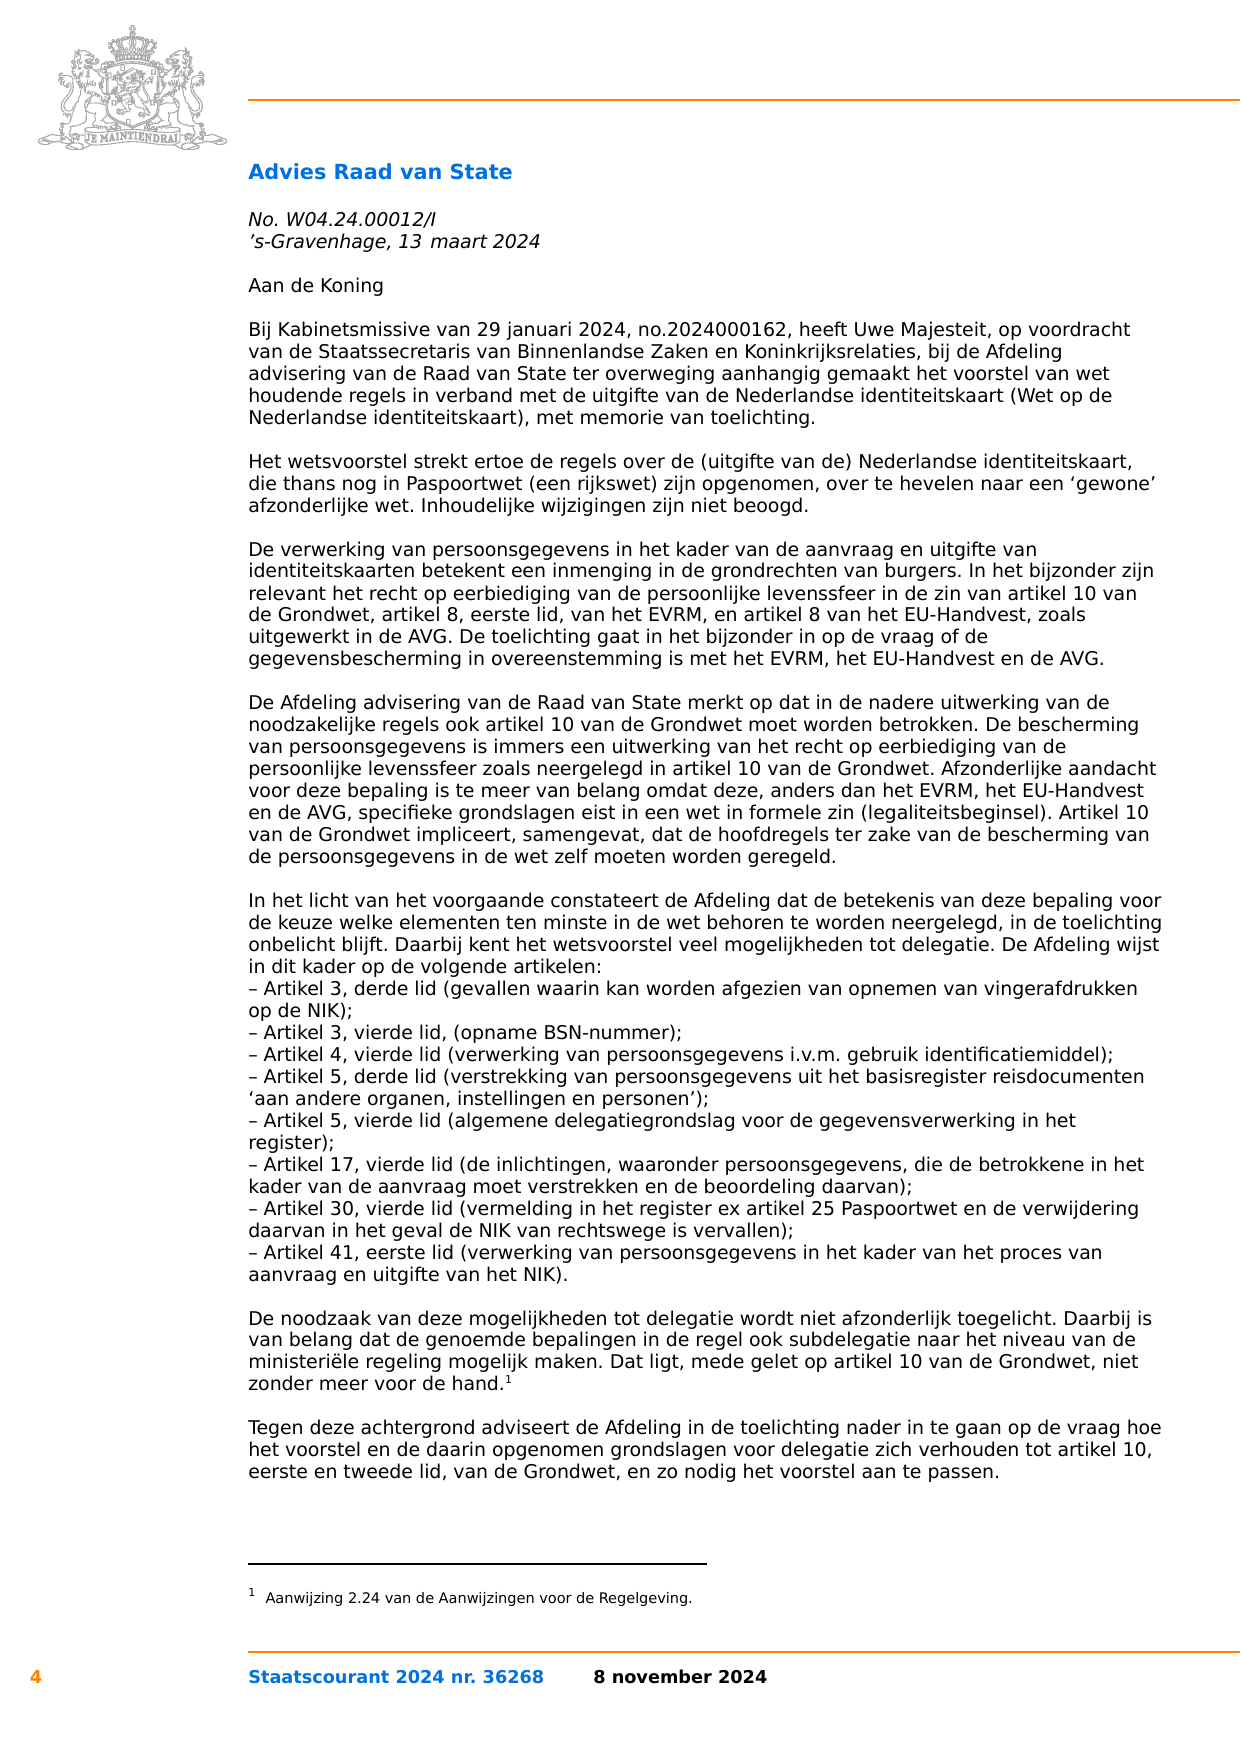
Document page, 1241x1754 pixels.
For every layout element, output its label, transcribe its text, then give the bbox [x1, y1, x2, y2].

text – Artikel 3, derde lid (gevallen waarin kan worden afgezien van opnemen van vingerafdrukken op de NIK); [248, 978, 1163, 1022]
text De verwerking van persoonsgegevens in het kader van de aanvraag en uitgifte van identiteitskaarten betekent een inmenging in de grondrechten van burgers. In het bijzonder zijn relevant het recht op eerbiediging van de persoonlijke levenssfeer in de zin van artikel 10 van de Grondwet, artikel 8, eerste lid, van het EVRM, en artikel 8 van het EU-Handvest, zoals uitgewerkt in de AVG. De toelichting gaat in het bijzonder in op de vraag of de gegevensbescherming in overeenstemming is met het EVRM, het EU-Handvest en de AVG. [248, 538, 1163, 670]
text De Afdeling advisering van de Raad van State merkt op dat in de nadere uitwerking van de noodzakelijke regels ook artikel 10 van de Grondwet moet worden betrokken. De bescherming van persoonsgegevens is immers een uitwerking van het recht op eerbiediging van de persoonlijke levenssfeer zoals neergelegd in artikel 10 van de Grondwet. Afzonderlijke aandacht voor deze bepaling is te meer van belang omdat deze, anders dan het EVRM, het EU-Handvest en de AVG, specifieke grondslagen eist in een wet in formele zin (legaliteitsbeginsel). Artikel 10 van de Grondwet impliceert, samengevat, dat de hoofdregels ter zake van de bescherming van de persoonsgegevens in de wet zelf moeten worden geregeld. [248, 692, 1163, 868]
text – Artikel 3, vierde lid, (opname BSN-nummer); [248, 1022, 1163, 1044]
text No. W04.24.00012/I [248, 209, 1163, 231]
text – Artikel 17, vierde lid (de inlichtingen, waaronder persoonsgegevens, die de betrokkene in het kader van de aanvraag moet verstrekken en de beoordeling daarvan); [248, 1154, 1163, 1198]
text Aan de Koning [248, 275, 1163, 297]
text – Artikel 30, vierde lid (vermelding in het register ex artikel 25 Paspoortwet en de verwijdering daarvan in het geval de NIK van rechtswege is vervallen); [248, 1198, 1163, 1242]
text Aanwijzing 2.24 van de Aanwijzingen voor de Regelgeving. [248, 1586, 1163, 1608]
text – Artikel 41, eerste lid (verwerking van persoonsgegevens in het kader van het proces van aanvraag en uitgifte van het NIK). [248, 1242, 1163, 1286]
text – Artikel 5, derde lid (verstrekking van persoonsgegevens uit het basisregister reisdocumenten ‘aan andere organen, instellingen en personen’); [248, 1066, 1163, 1110]
text – Artikel 4, vierde lid (verwerking van persoonsgegevens i.v.m. gebruik identificatiemiddel); [248, 1044, 1163, 1066]
text In het licht van het voorgaande constateert de Afdeling dat de betekenis van deze bepaling voor de keuze welke elementen ten minste in de wet behoren te worden neergelegd, in de toelichting onbelicht blijft. Daarbij kent het wetsvoorstel veel mogelijkheden tot delegatie. De Afdeling wijst in dit kader op de volgende artikelen: [248, 890, 1163, 978]
text De noodzaak van deze mogelijkheden tot delegatie wordt niet afzonderlijk toegelicht. Daarbij is van belang dat de genoemde bepalingen in de regel ook subdelegatie naar het niveau van de ministeriële regeling mogelijk maken. Dat ligt, mede gelet op artikel 10 van de Grondwet, niet zonder meer voor de hand. [248, 1307, 1163, 1395]
subtitle Advies Raad van State [248, 160, 1163, 184]
text – Artikel 5, vierde lid (algemene delegatiegrondslag voor de gegevensverwerking in het register); [248, 1110, 1163, 1154]
text Bij Kabinetsmissive van 29 januari 2024, no.2024000162, heeft Uwe Majesteit, op voordracht van de Staatssecretaris van Binnenlandse Zaken en Koninkrijksrelaties, bij de Afdeling advisering van de Raad van State ter overweging aanhangig gemaakt het voorstel van wet houdende regels in verband met de uitgifte van de Nederlandse identiteitskaart (Wet op de Nederlandse identiteitskaart), met memorie van toelichting. [248, 319, 1163, 429]
picture [38, 25, 227, 150]
text Tegen deze achtergrond adviseert de Afdeling in de toelichting nader in te gaan op de vraag hoe het voorstel en de daarin opgenomen grondslagen voor delegatie zich verhouden tot artikel 10, eerste en tweede lid, van de Grondwet, en zo nodig het voorstel aan te passen. [248, 1417, 1163, 1483]
text Het wetsvoorstel strekt ertoe de regels over de (uitgifte van de) Nederlandse identiteitskaart, die thans nog in Paspoortwet (een rijkswet) zijn opgenomen, over te hevelen naar een ‘gewone’ afzonderlijke wet. Inhoudelijke wijzigingen zijn niet beoogd. [248, 451, 1163, 517]
text ’s-Gravenhage, 13 maart 2024 [248, 231, 1163, 253]
